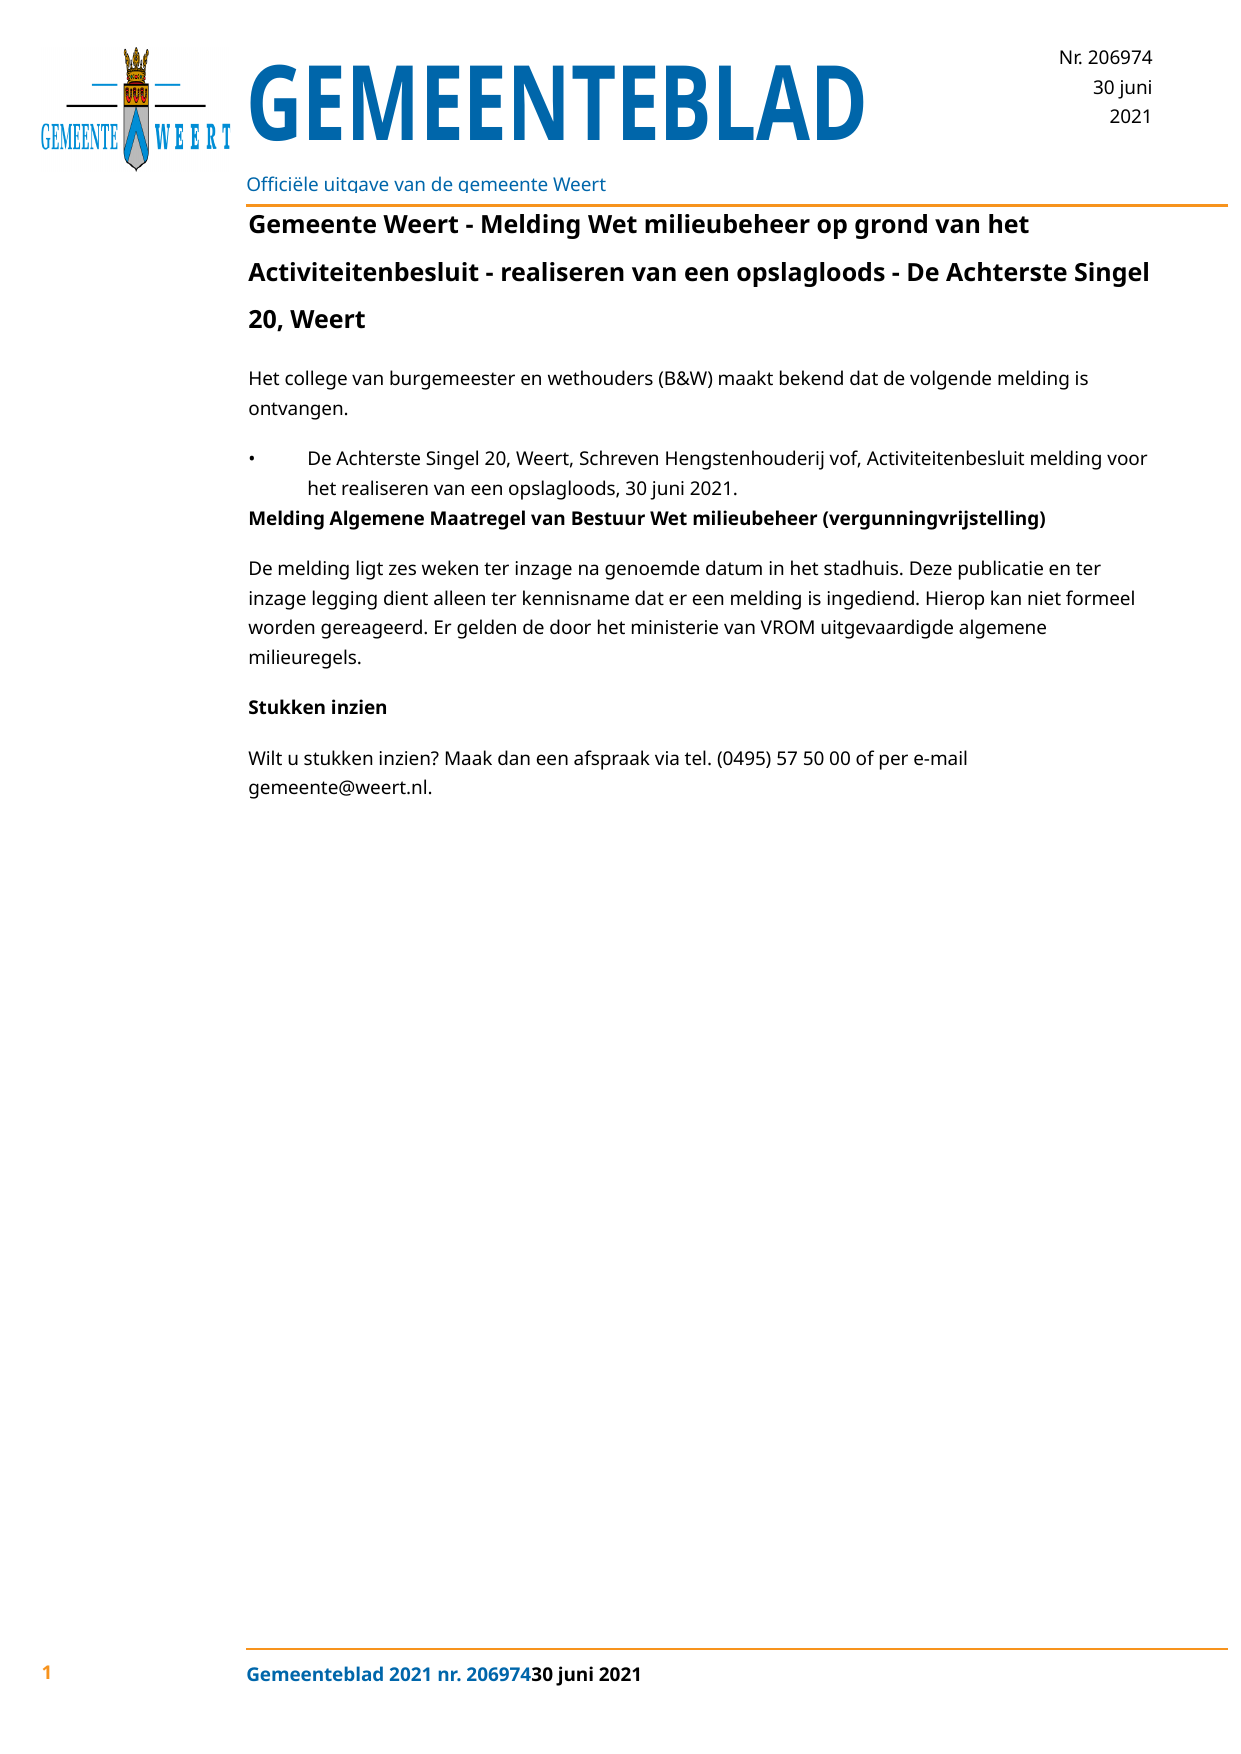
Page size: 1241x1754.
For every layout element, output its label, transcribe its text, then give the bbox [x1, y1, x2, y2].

text Melding Algemene Maatregel van Bestuur Wet milieubeheer (vergunningvrijstelling) [248, 505, 1152, 530]
text Stukken inzien [248, 694, 1152, 720]
text Wilt u stukken inzien? Maak dan een afspraak via tel. (0495) 57 50 00 of per e-mail gemeente@weert.nl. [248, 745, 1152, 800]
list De Achterste Singel 20, Weert, Schreven Hengstenhouderij vof, Activiteitenbesluit melding voor het realiseren van een opslagloods, 30 juni 2021. [248, 446, 1152, 501]
picture [41, 47, 231, 172]
text De melding ligt zes weken ter inzage na genoemde datum in het stadhuis. Deze publicatie en ter inzage legging dient alleen ter kennisname dat er een melding is ingediend. Hierop kan niet formeel worden gereageerd. Er gelden de door het ministerie van VROM uitgevaardigde algemene milieuregels. [248, 555, 1152, 669]
text Het college van burgemeester en wethouders (B&W) maakt bekend dat de volgende melding is ontvangen. [248, 366, 1152, 421]
text Gemeente Weert - Melding Wet milieubeheer op grond van het Activiteitenbesluit - realiseren van een opslagloods - De Achterste Singel 20, Weert [248, 207, 1152, 336]
